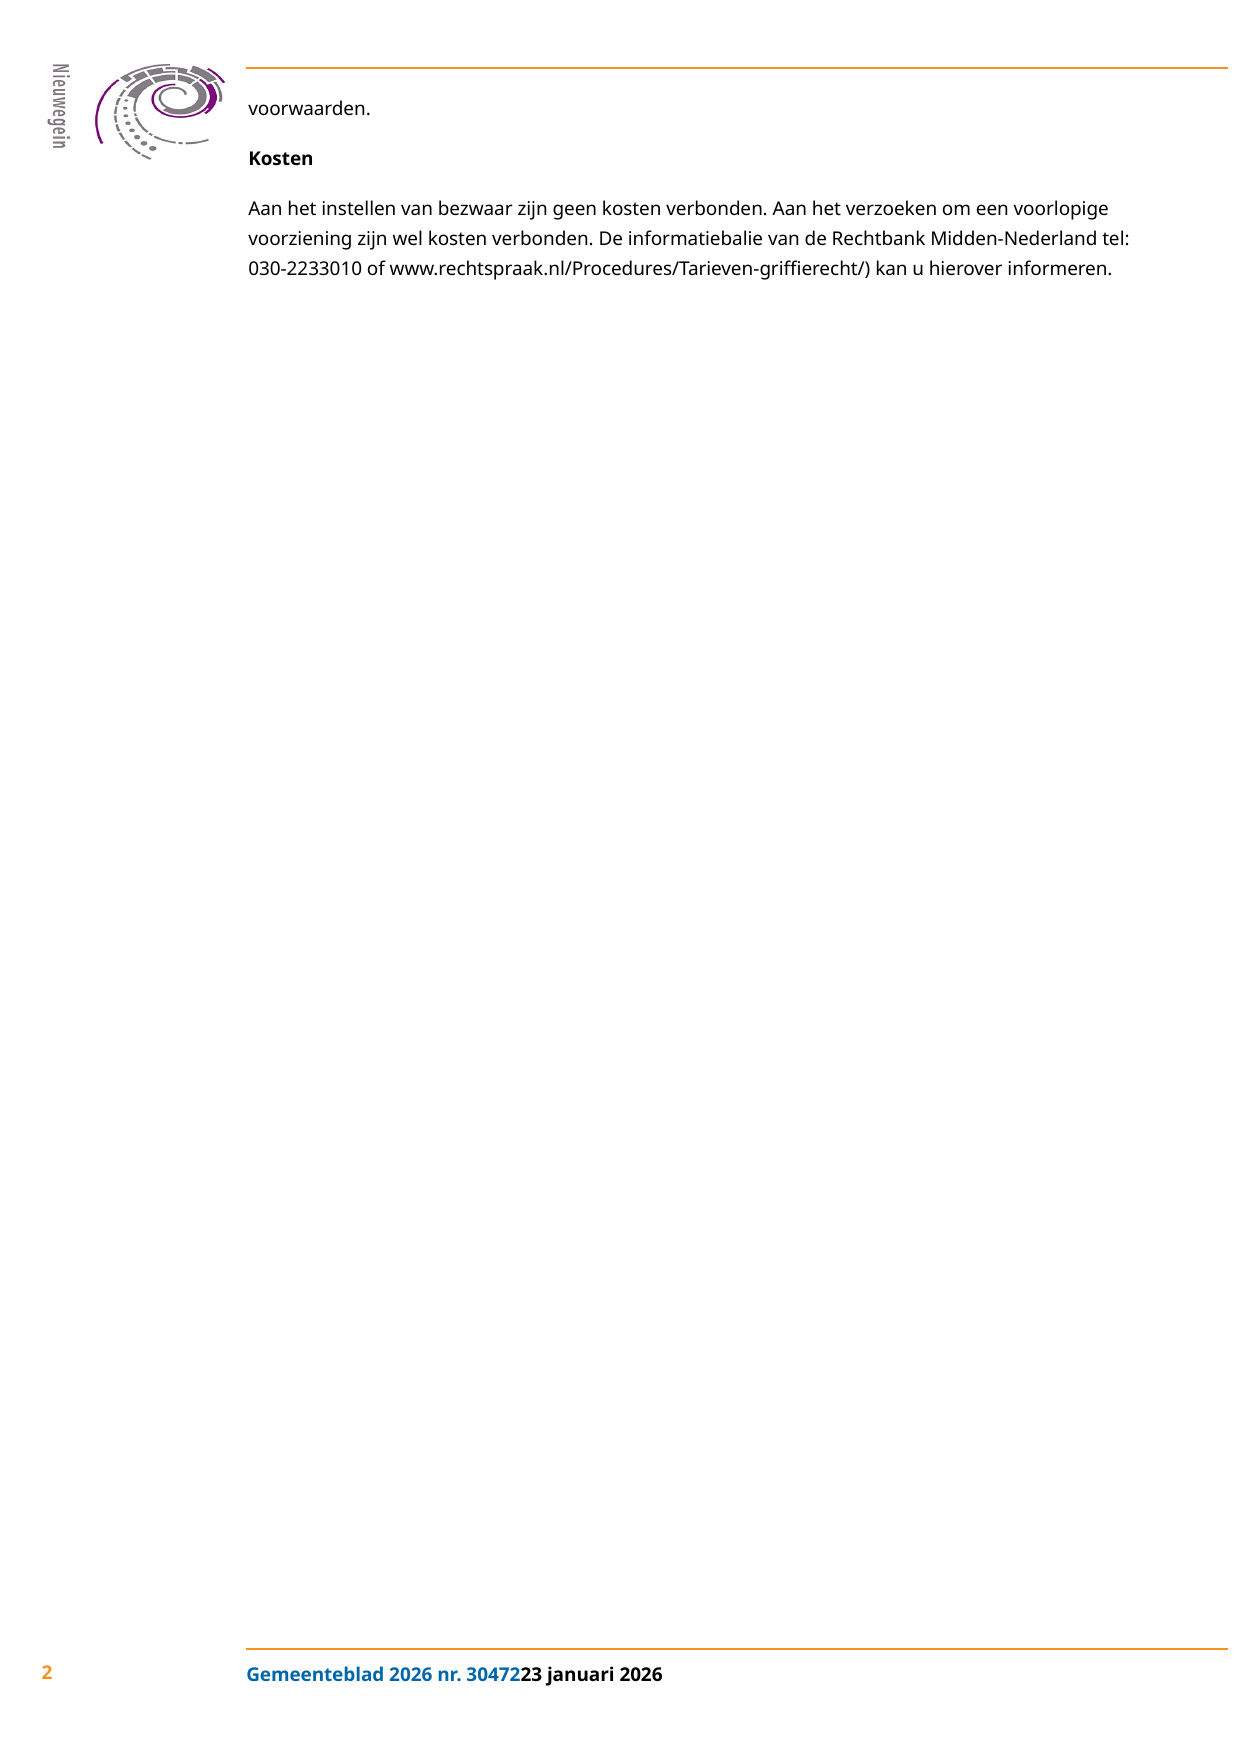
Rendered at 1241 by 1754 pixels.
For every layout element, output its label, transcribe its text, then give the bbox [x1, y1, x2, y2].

text Aan het instellen van bezwaar zijn geen kosten verbonden. Aan het verzoeken om een voorlopige voorziening zijn wel kosten verbonden. De informatiebalie van de Rechtbank Midden-Nederland tel: 030-2233010 of www.rechtspraak.nl/Procedures/Tarieven-griffierecht/) kan u hierover informeren. [248, 196, 1152, 281]
text Kosten [248, 145, 1152, 171]
picture [41, 47, 231, 172]
text voorwaarden. [248, 95, 1152, 121]
